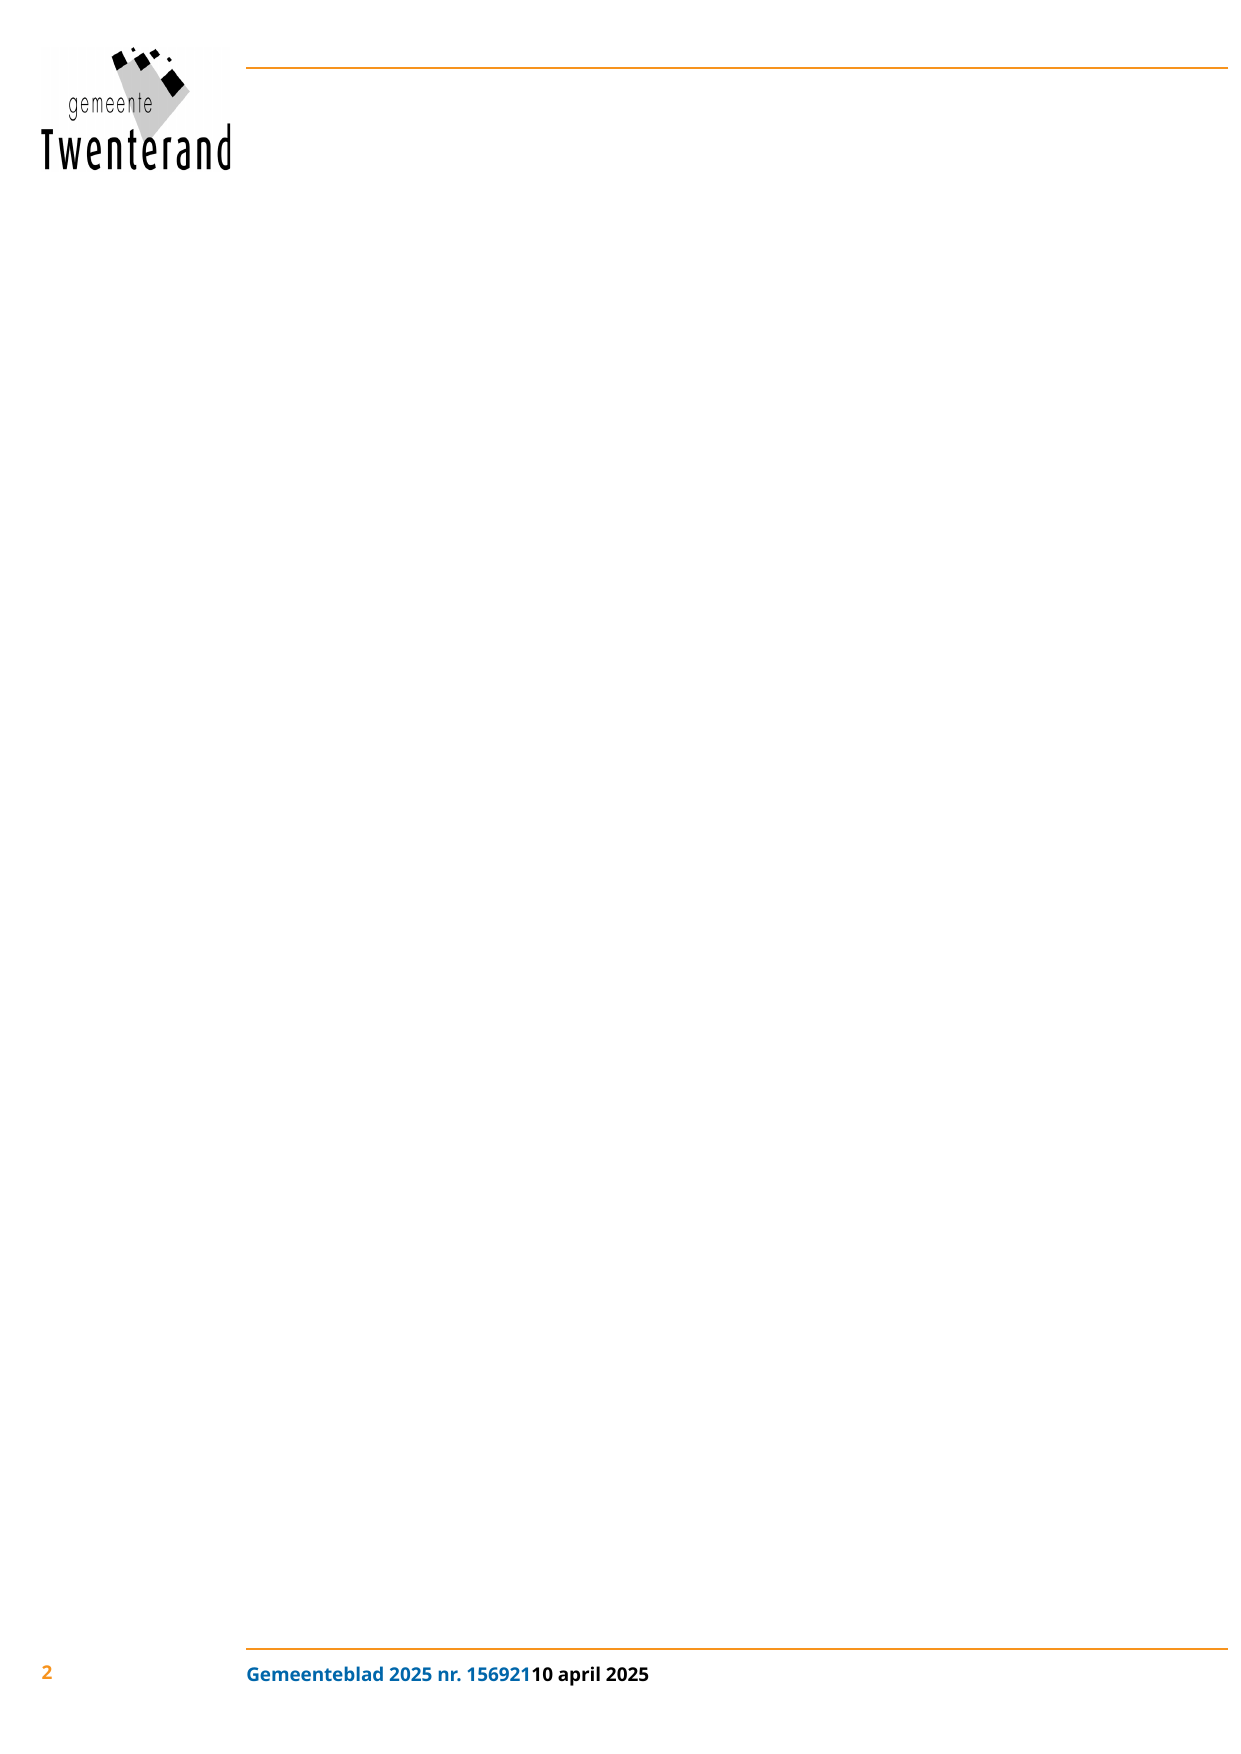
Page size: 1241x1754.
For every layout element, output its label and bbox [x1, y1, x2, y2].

picture [41, 47, 231, 172]
